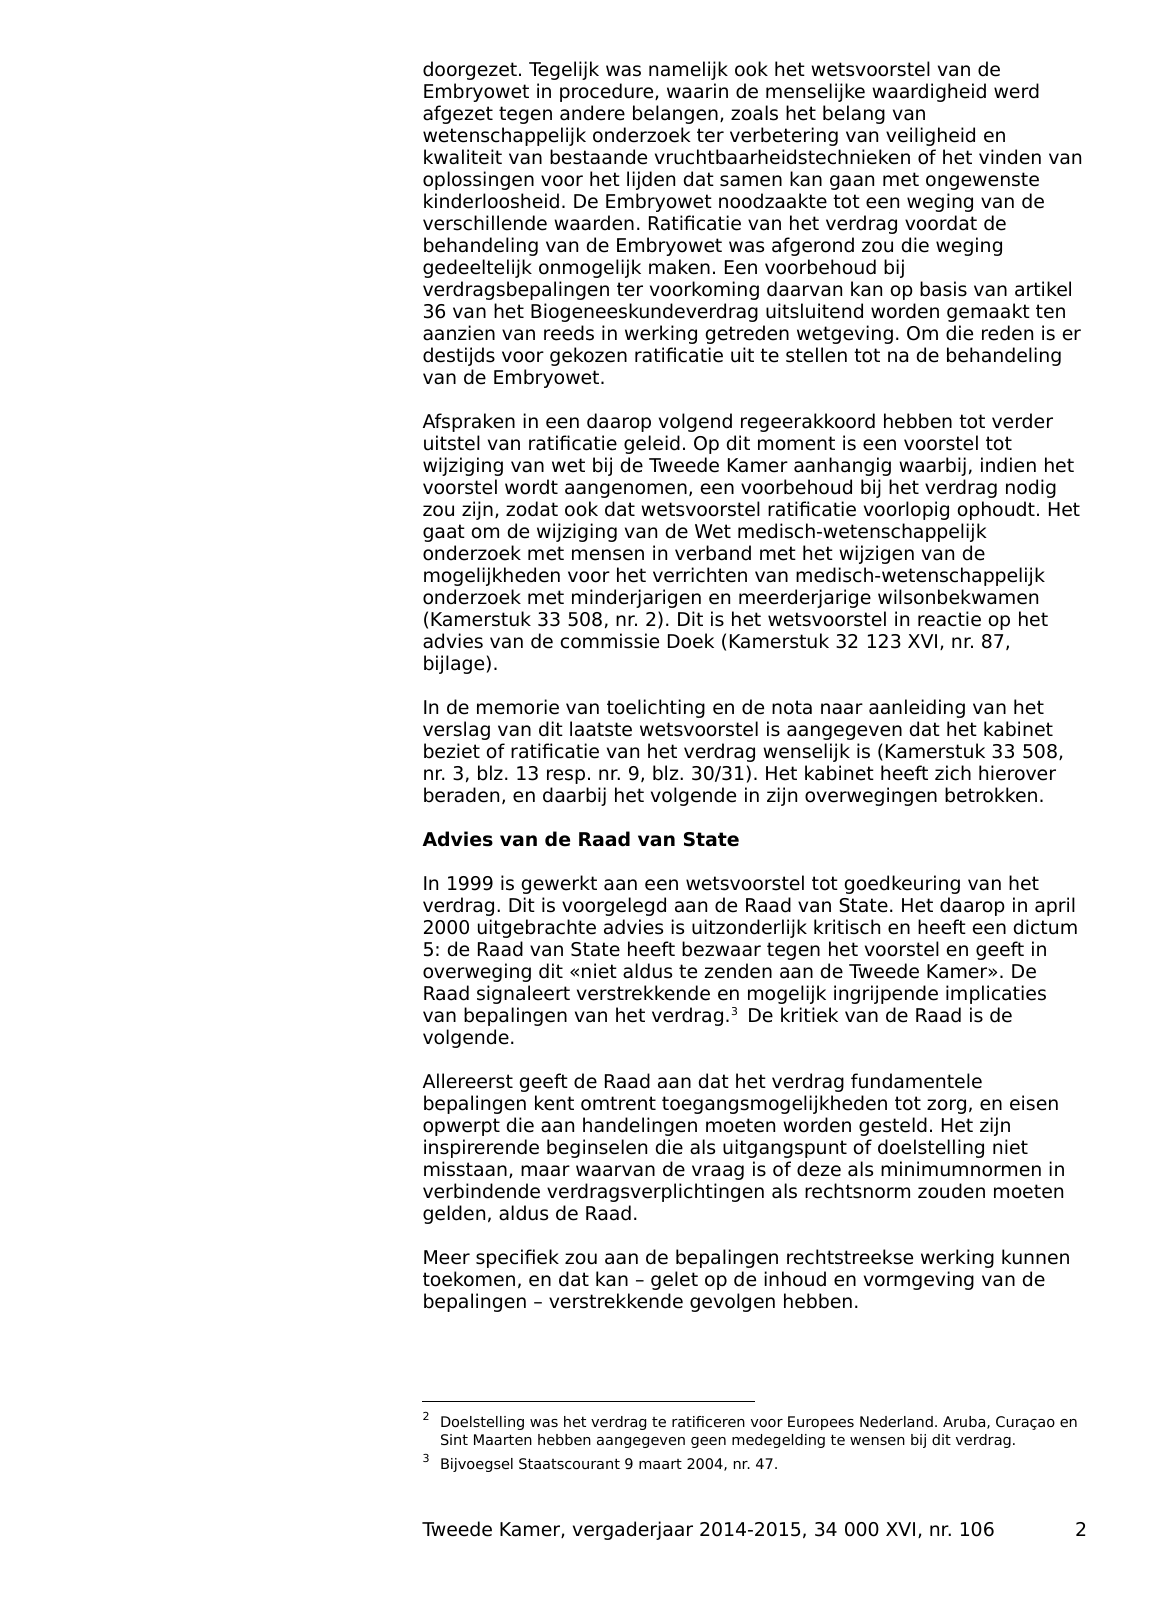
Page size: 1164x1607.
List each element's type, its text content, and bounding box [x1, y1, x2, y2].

subtitle Advies van de Raad van State [422, 829, 1087, 851]
text In 1999 is gewerkt aan een wetsvoorstel tot goedkeuring van het verdrag. Dit is voorgelegd aan de Raad van State. Het daarop in april 2000 uitgebrachte advies is uitzonderlijk kritisch en heeft een dictum 5: de Raad van State heeft bezwaar tegen het voorstel en geeft in overweging dit «niet aldus te zenden aan de Tweede Kamer». De Raad signaleert verstrekkende en mogelijk ingrijpende implicaties van bepalingen van het verdrag. De kritiek van de Raad is de volgende. [422, 873, 1087, 1049]
text Doelstelling was het verdrag te ratificeren voor Europees Nederland. Aruba, Curaçao en Sint Maarten hebben aangegeven geen medegelding te wensen bij dit verdrag. [422, 1410, 1087, 1449]
text Meer specifiek zou aan de bepalingen rechtstreekse werking kunnen toekomen, en dat kan – gelet op de inhoud en vormgeving van de bepalingen – verstrekkende gevolgen hebben. [422, 1247, 1087, 1313]
text Afspraken in een daarop volgend regeerakkoord hebben tot verder uitstel van ratificatie geleid. Op dit moment is een voorstel tot wijziging van wet bij de Tweede Kamer aanhangig waarbij, indien het voorstel wordt aangenomen, een voorbehoud bij het verdrag nodig zou zijn, zodat ook dat wetsvoorstel ratificatie voorlopig ophoudt. Het gaat om de wijziging van de Wet medisch-wetenschappelijk onderzoek met mensen in verband met het wijzigen van de mogelijkheden voor het verrichten van medisch-wetenschappelijk onderzoek met minderjarigen en meerderjarige wilsonbekwamen (Kamerstuk 33 508, nr. 2). Dit is het wetsvoorstel in reactie op het advies van de commissie Doek (Kamerstuk 32 123 XVI, nr. 87, bijlage). [422, 411, 1087, 675]
text In de memorie van toelichting en de nota naar aanleiding van het verslag van dit laatste wetsvoorstel is aangegeven dat het kabinet beziet of ratificatie van het verdrag wenselijk is (Kamerstuk 33 508, nr. 3, blz. 13 resp. nr. 9, blz. 30/31). Het kabinet heeft zich hierover beraden, en daarbij het volgende in zijn overwegingen betrokken. [422, 697, 1087, 807]
text Allereerst geeft de Raad aan dat het verdrag fundamentele bepalingen kent omtrent toegangsmogelijkheden tot zorg, en eisen opwerpt die aan handelingen moeten worden gesteld. Het zijn inspirerende beginselen die als uitgangspunt of doelstelling niet misstaan, maar waarvan de vraag is of deze als minimumnormen in verbindende verdragsverplichtingen als rechtsnorm zouden moeten gelden, aldus de Raad. [422, 1071, 1087, 1225]
text Bijvoegsel Staatscourant 9 maart 2004, nr. 47. [422, 1452, 1087, 1474]
text doorgezet. Tegelijk was namelijk ook het wetsvoorstel van de Embryowet in procedure, waarin de menselijke waardigheid werd afgezet tegen andere belangen, zoals het belang van wetenschappelijk onderzoek ter verbetering van veiligheid en kwaliteit van bestaande vruchtbaarheidstechnieken of het vinden van oplossingen voor het lijden dat samen kan gaan met ongewenste kinderloosheid. De Embryowet noodzaakte tot een weging van de verschillende waarden. Ratificatie van het verdrag voordat de behandeling van de Embryowet was afgerond zou die weging gedeeltelijk onmogelijk maken. Een voorbehoud bij verdragsbepalingen ter voorkoming daarvan kan op basis van artikel 36 van het Biogeneeskundeverdrag uitsluitend worden gemaakt ten aanzien van reeds in werking getreden wetgeving. Om die reden is er destijds voor gekozen ratificatie uit te stellen tot na de behandeling van de Embryowet. [422, 59, 1087, 389]
